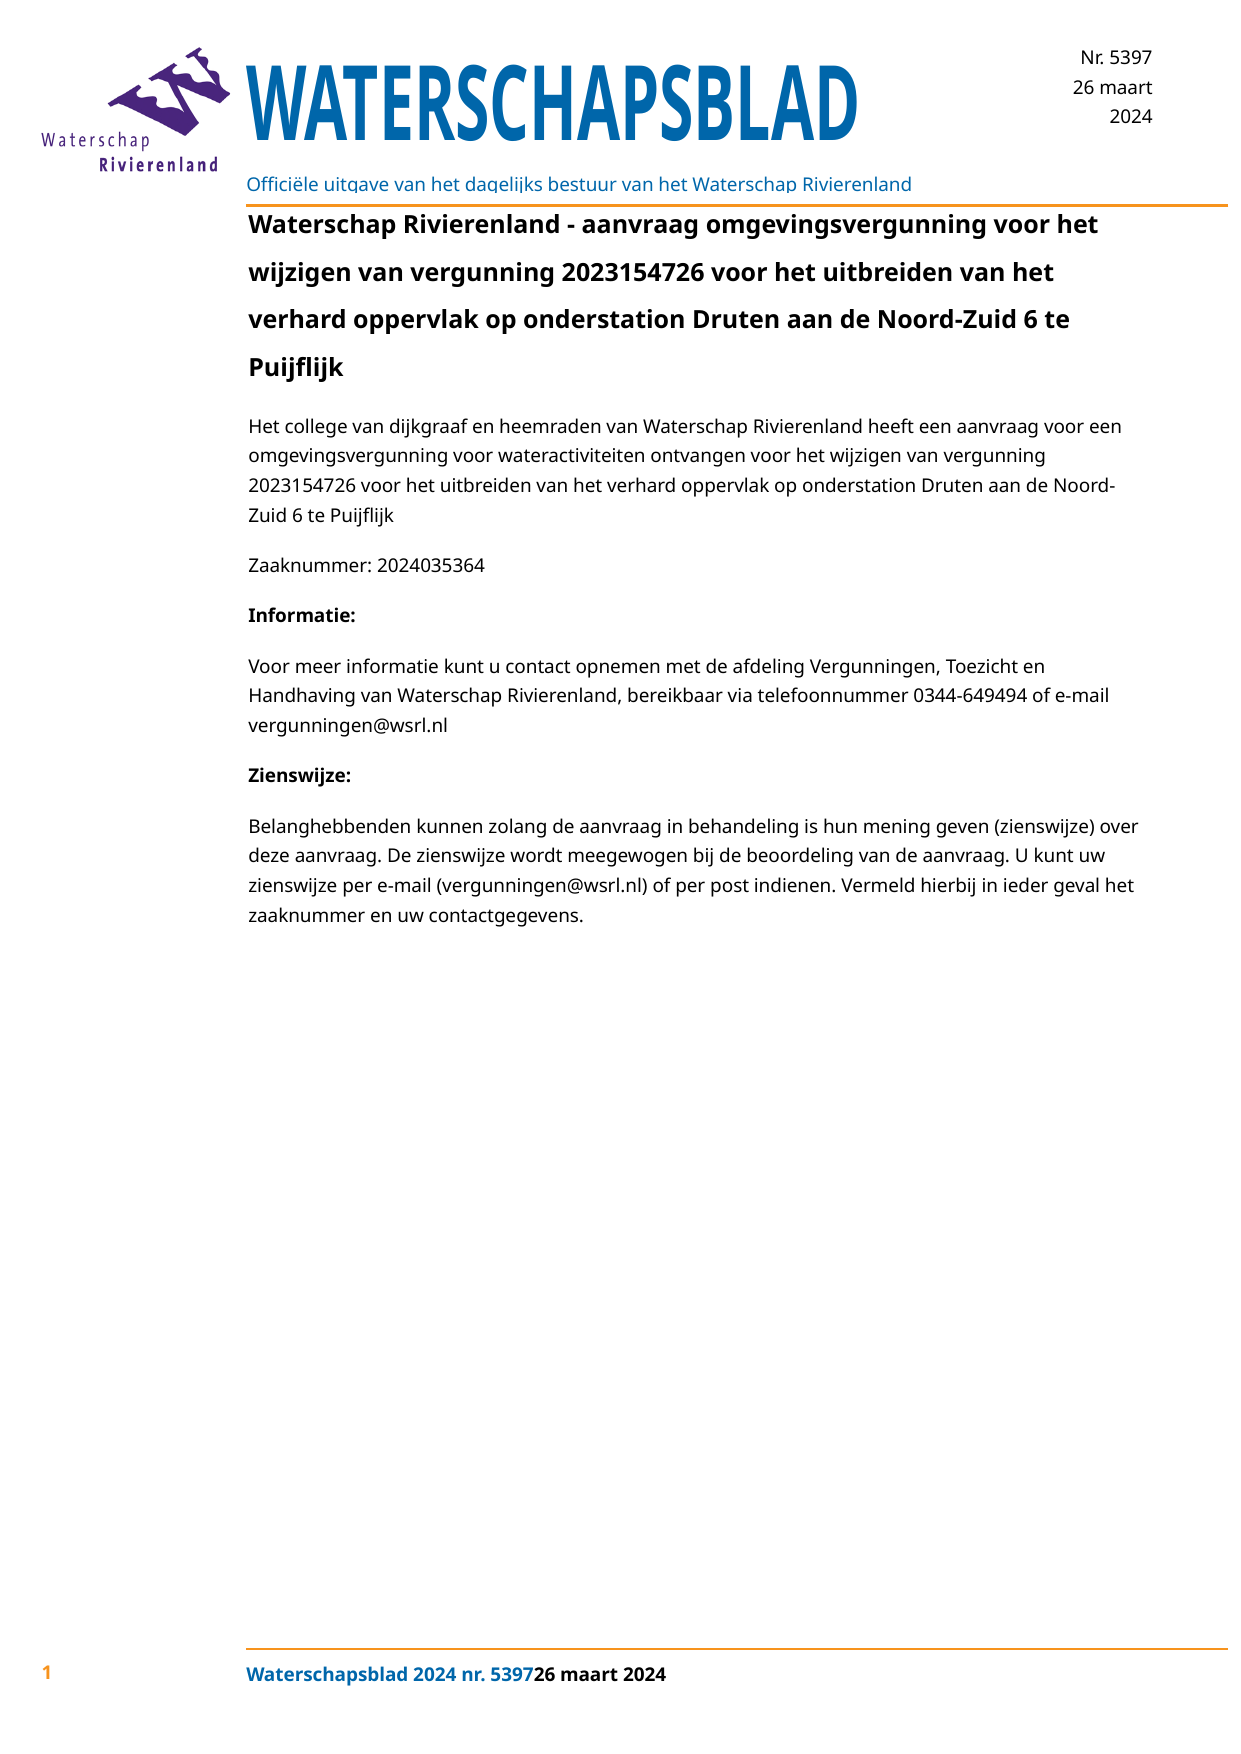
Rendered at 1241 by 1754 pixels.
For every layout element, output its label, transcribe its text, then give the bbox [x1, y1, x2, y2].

text Het college van dijkgraaf en heemraden van Waterschap Rivierenland heeft een aanvraag voor een omgevingsvergunning voor wateractiviteiten ontvangen voor het wijzigen van vergunning 2023154726 voor het uitbreiden van het verhard oppervlak op onderstation Druten aan de Noord-Zuid 6 te Puijflijk [248, 413, 1152, 528]
text Belanghebbenden kunnen zolang de aanvraag in behandeling is hun mening geven (zienswijze) over deze aanvraag. De zienswijze wordt meegewogen bij de beoordeling van de aanvraag. U kunt uw zienswijze per e-mail (vergunningen@wsrl.nl) of per post indienen. Vermeld hierbij in ieder geval het zaaknummer en uw contactgegevens. [248, 813, 1152, 928]
text Informatie: [248, 603, 1152, 628]
text Zienswijze: [248, 763, 1152, 788]
text Waterschap Rivierenland - aanvraag omgevingsvergunning voor het wijzigen van vergunning 2023154726 voor het uitbreiden van het verhard oppervlak op onderstation Druten aan de Noord-Zuid 6 te Puijflijk [248, 207, 1152, 384]
picture [41, 47, 231, 172]
text Zaaknummer: 2024035364 [248, 552, 1152, 578]
text Voor meer informatie kunt u contact opnemen met de afdeling Vergunningen, Toezicht en Handhaving van Waterschap Rivierenland, bereikbaar via telefoonnummer 0344-649494 of e-mail vergunningen@wsrl.nl [248, 653, 1152, 738]
